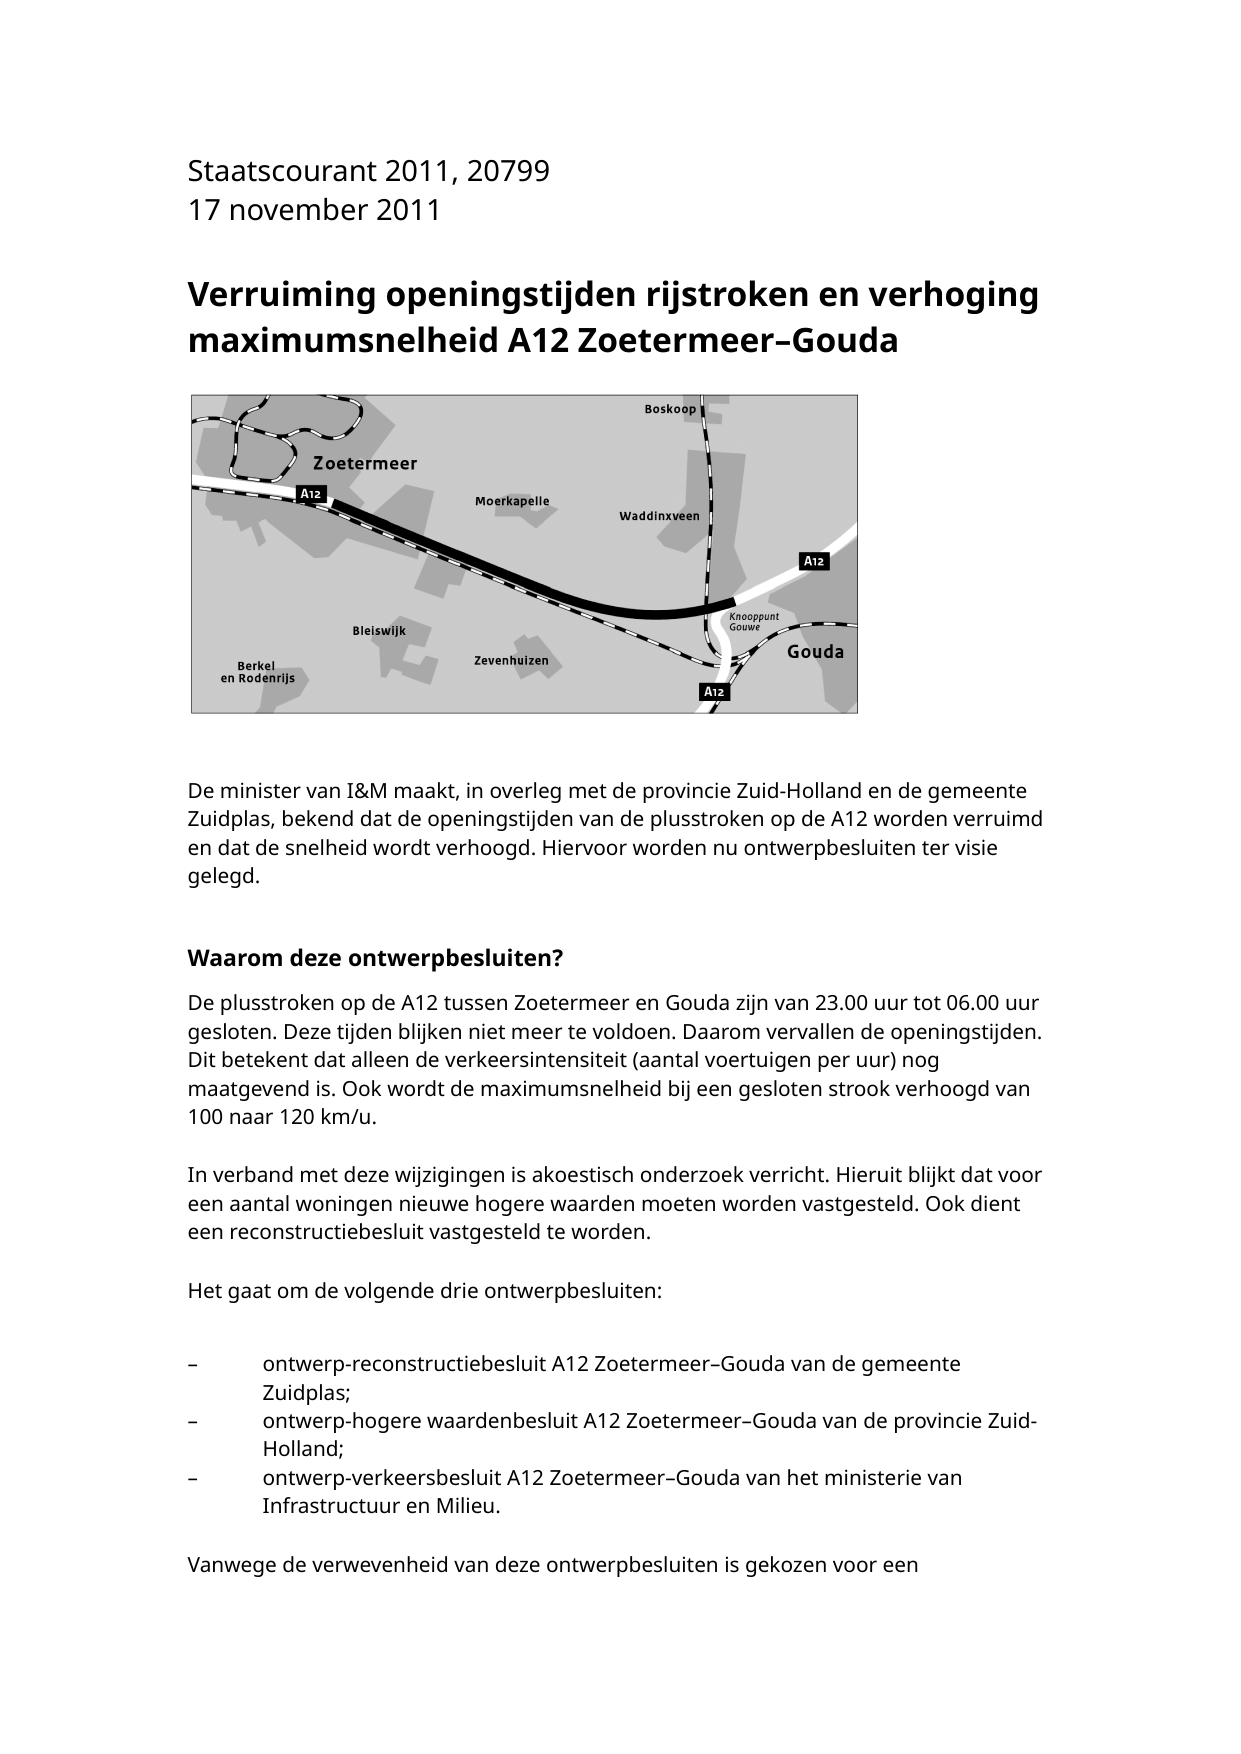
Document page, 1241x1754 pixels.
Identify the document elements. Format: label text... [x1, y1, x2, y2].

subtitle Verruiming openingstijden rijstroken en verhoging maximumsnelheid A12 Zoetermeer–Gouda [187, 271, 1053, 362]
list ontwerp-hogere waardenbesluit A12 Zoetermeer–Gouda van de provincie Zuid-Holland; [187, 1406, 1053, 1463]
text De plusstroken op de A12 tussen Zoetermeer en Gouda zijn van 23.00 uur tot 06.00 uur gesloten. Deze tijden blijken niet meer te voldoen. Daarom vervallen de openingstijden. Dit betekent dat alleen de verkeersintensiteit (aantal voertuigen per uur) nog maatgevend is. Ook wordt de maximumsnelheid bij een gesloten strook verhoogd van 100 naar 120 km/u. [187, 988, 1053, 1131]
text In verband met deze wijzigingen is akoestisch onderzoek verricht. Hieruit blijkt dat voor een aantal woningen nieuwe hogere waarden moeten worden vastgesteld. Ook dient een reconstructiebesluit vastgesteld te worden. [187, 1161, 1053, 1246]
subtitle Waarom deze ontwerpbesluiten? [187, 942, 1053, 973]
list ontwerp-verkeersbesluit A12 Zoetermeer–Gouda van het ministerie van Infrastructuur en Milieu. [187, 1463, 1053, 1520]
text De minister van I&M maakt, in overleg met de provincie Zuid-Holland en de gemeente Zuidplas, bekend dat de openingstijden van de plusstroken op de A12 worden verruimd en dat de snelheid wordt verhoogd. Hiervoor worden nu ontwerpbesluiten ter visie gelegd. [187, 776, 1053, 889]
picture [187, 391, 862, 718]
text Het gaat om de volgende drie ontwerpbesluiten: [187, 1276, 1053, 1304]
text 17 november 2011 [187, 190, 1053, 229]
text Staatscourant 2011, 20799 [187, 150, 1053, 190]
list ontwerp-reconstructiebesluit A12 Zoetermeer–Gouda van de gemeente Zuidplas; [187, 1349, 1053, 1406]
text Vanwege de verwevenheid van deze ontwerpbesluiten is gekozen voor een [187, 1550, 1053, 1578]
